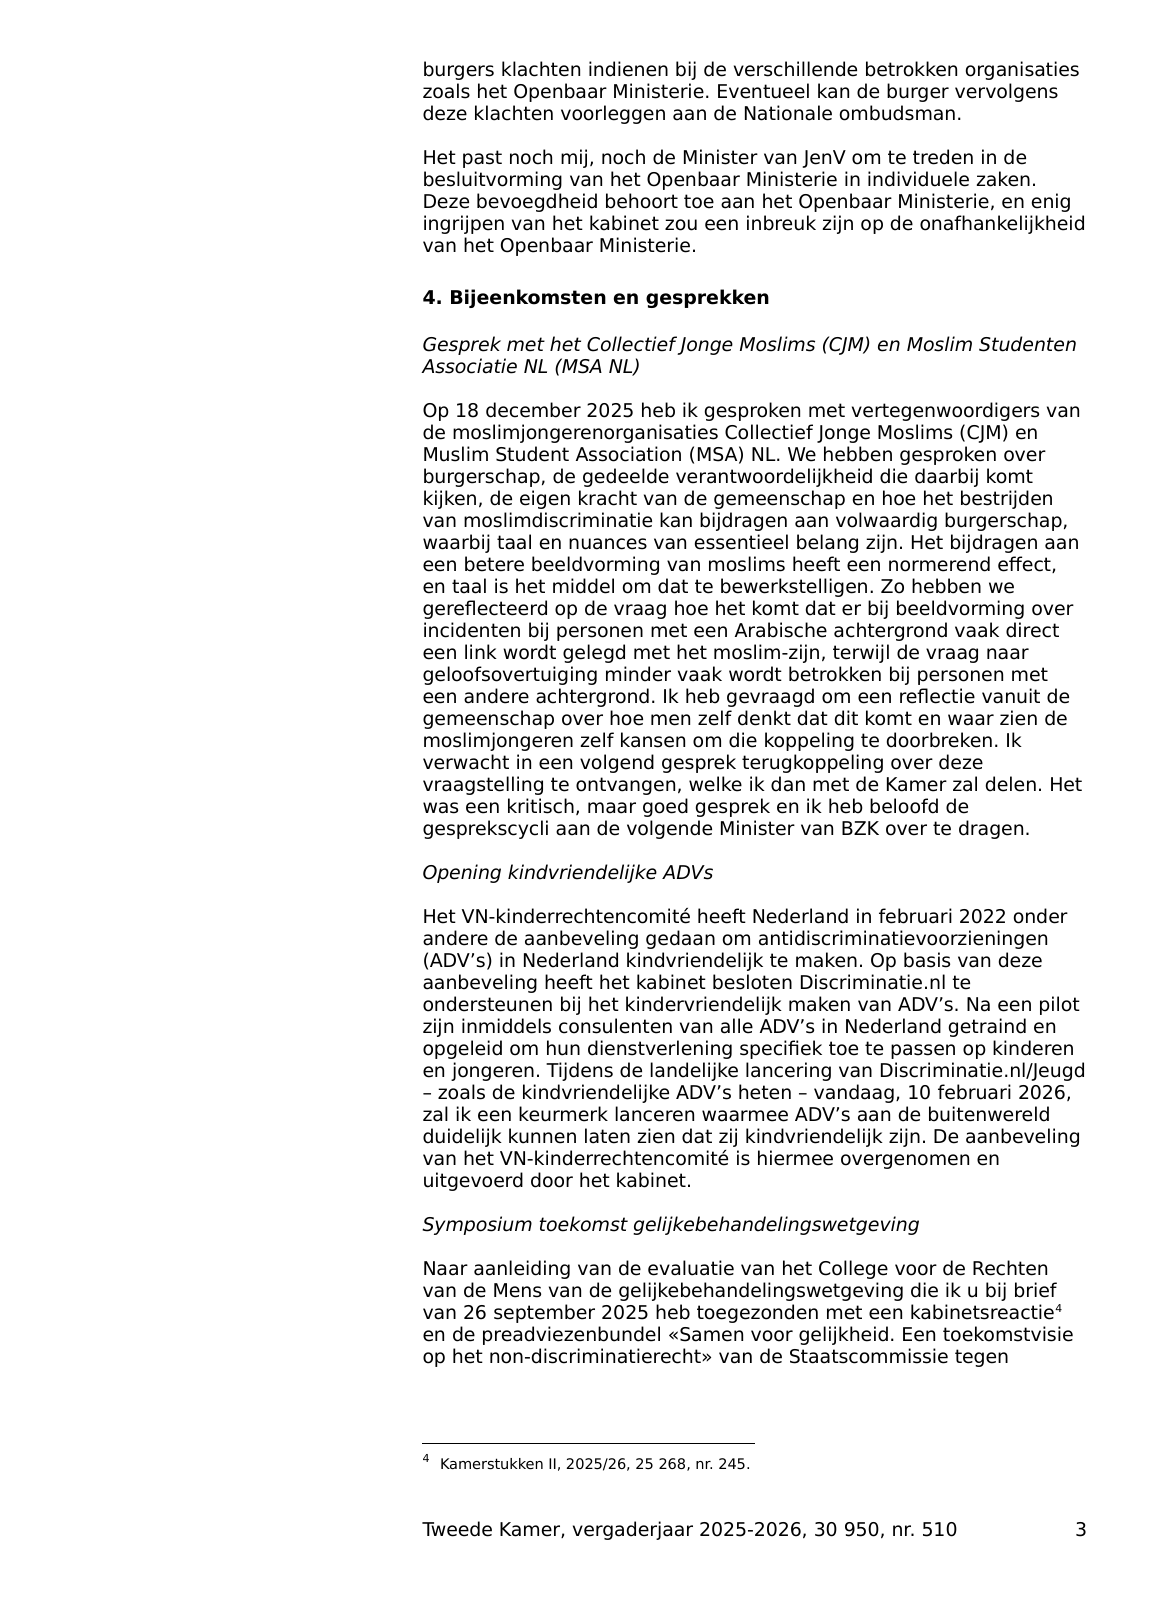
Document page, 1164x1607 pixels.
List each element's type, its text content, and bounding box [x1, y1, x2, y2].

text Kamerstukken II, 2025/26, 25 268, nr. 245. [422, 1452, 1087, 1474]
subtitle 4. Bijeenkomsten en gesprekken [422, 287, 1087, 309]
text Het VN-kinderrechtencomité heeft Nederland in februari 2022 onder andere de aanbeveling gedaan om antidiscriminatievoorzieningen (ADV’s) in Nederland kindvriendelijk te maken. Op basis van deze aanbeveling heeft het kabinet besloten Discriminatie.nl te ondersteunen bij het kindervriendelijk maken van ADV’s. Na een pilot zijn inmiddels consulenten van alle ADV’s in Nederland getraind en opgeleid om hun dienstverlening specifiek toe te passen op kinderen en jongeren. Tijdens de landelijke lancering van Discriminatie.nl/Jeugd – zoals de kindvriendelijke ADV’s heten – vandaag, 10 februari 2026, zal ik een keurmerk lanceren waarmee ADV’s aan de buitenwereld duidelijk kunnen laten zien dat zij kindvriendelijk zijn. De aanbeveling van het VN-kinderrechtencomité is hiermee overgenomen en uitgevoerd door het kabinet. [422, 906, 1087, 1192]
text Het past noch mij, noch de Minister van JenV om te treden in de besluitvorming van het Openbaar Ministerie in individuele zaken. Deze bevoegdheid behoort toe aan het Openbaar Ministerie, en enig ingrijpen van het kabinet zou een inbreuk zijn op de onafhankelijkheid van het Openbaar Ministerie. [422, 147, 1087, 257]
text Naar aanleiding van de evaluatie van het College voor de Rechten van de Mens van de gelijkebehandelingswetgeving die ik u bij brief van 26 september 2025 heb toegezonden met een kabinetsreactie en de preadviezenbundel «Samen voor gelijkheid. Een toekomstvisie op het non-discriminatierecht» van de Staatscommissie tegen [422, 1258, 1087, 1368]
text burgers klachten indienen bij de verschillende betrokken organisaties zoals het Openbaar Ministerie. Eventueel kan de burger vervolgens deze klachten voorleggen aan de Nationale ombudsman. [422, 59, 1087, 125]
subtitle Symposium toekomst gelijkebehandelingswetgeving [422, 1214, 1087, 1236]
subtitle Gesprek met het Collectief Jonge Moslims (CJM) en Moslim Studenten Associatie NL (MSA NL) [422, 334, 1087, 378]
subtitle Opening kindvriendelijke ADVs [422, 862, 1087, 884]
text Op 18 december 2025 heb ik gesproken met vertegenwoordigers van de moslimjongerenorganisaties Collectief Jonge Moslims (CJM) en Muslim Student Association (MSA) NL. We hebben gesproken over burgerschap, de gedeelde verantwoordelijkheid die daarbij komt kijken, de eigen kracht van de gemeenschap en hoe het bestrijden van moslimdiscriminatie kan bijdragen aan volwaardig burgerschap, waarbij taal en nuances van essentieel belang zijn. Het bijdragen aan een betere beeldvorming van moslims heeft een normerend effect, en taal is het middel om dat te bewerkstelligen. Zo hebben we gereflecteerd op de vraag hoe het komt dat er bij beeldvorming over incidenten bij personen met een Arabische achtergrond vaak direct een link wordt gelegd met het moslim-zijn, terwijl de vraag naar geloofsovertuiging minder vaak wordt betrokken bij personen met een andere achtergrond. Ik heb gevraagd om een reflectie vanuit de gemeenschap over hoe men zelf denkt dat dit komt en waar zien de moslimjongeren zelf kansen om die koppeling te doorbreken. Ik verwacht in een volgend gesprek terugkoppeling over deze vraagstelling te ontvangen, welke ik dan met de Kamer zal delen. Het was een kritisch, maar goed gesprek en ik heb beloofd de gesprekscycli aan de volgende Minister van BZK over te dragen. [422, 400, 1087, 840]
